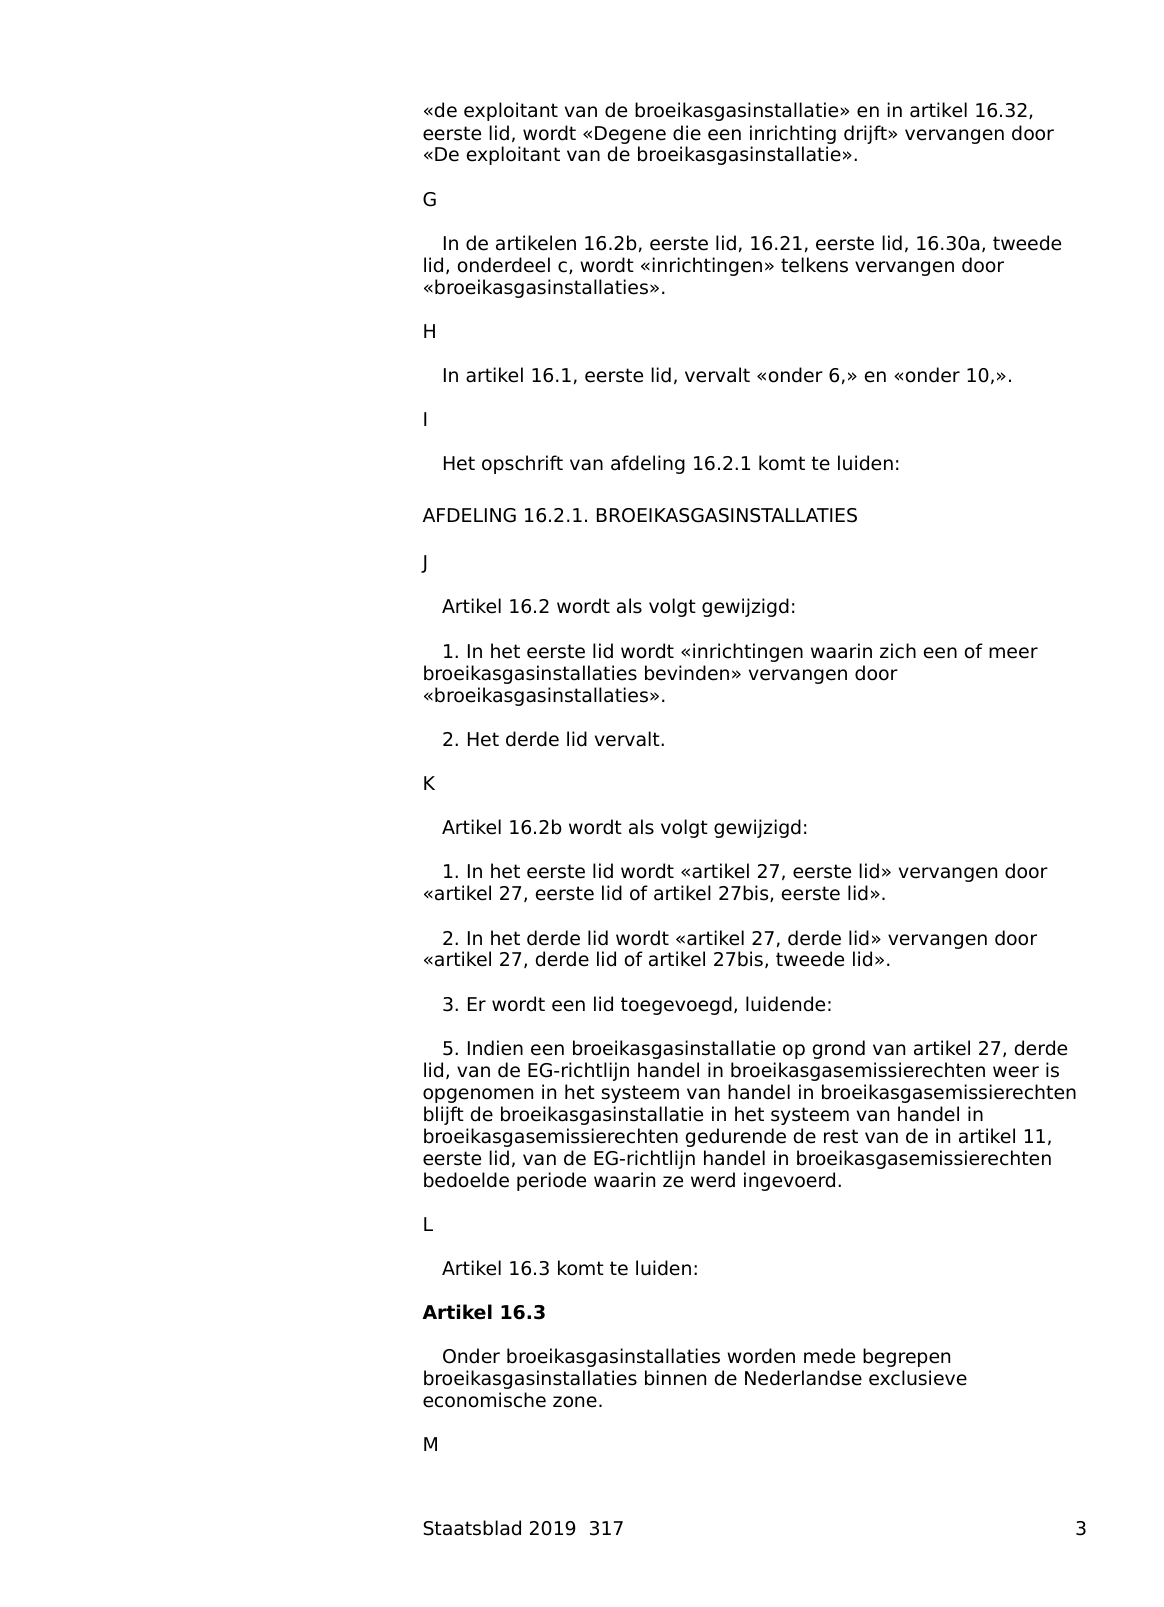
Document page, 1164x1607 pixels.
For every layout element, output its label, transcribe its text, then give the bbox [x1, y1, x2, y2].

text J [422, 552, 1087, 574]
text 1. In het eerste lid wordt «artikel 27, eerste lid» vervangen door «artikel 27, eerste lid of artikel 27bis, eerste lid». [422, 861, 1087, 905]
text Artikel 16.2b wordt als volgt gewijzigd: [422, 817, 1087, 839]
text 3. Er wordt een lid toegevoegd, luidende: [422, 993, 1087, 1016]
text Artikel 16.2 wordt als volgt gewijzigd: [422, 596, 1087, 618]
text Onder broeikasgasinstallaties worden mede begrepen broeikasgasinstallaties binnen de Nederlandse exclusieve economische zone. [422, 1346, 1087, 1412]
text Het opschrift van afdeling 16.2.1 komt te luiden: [422, 453, 1087, 475]
text 2. Het derde lid vervalt. [422, 729, 1087, 751]
text 2. In het derde lid wordt «artikel 27, derde lid» vervangen door «artikel 27, derde lid of artikel 27bis, tweede lid». [422, 927, 1087, 971]
text In de artikelen 16.2b, eerste lid, 16.21, eerste lid, 16.30a, tweede lid, onderdeel c, wordt «inrichtingen» telkens vervangen door «broeikasgasinstallaties». [422, 233, 1087, 299]
subtitle AFDELING 16.2.1. BROEIKASGASINSTALLATIES [422, 505, 1087, 527]
text L [422, 1214, 1087, 1236]
text H [422, 321, 1087, 343]
text G [422, 188, 1087, 211]
text In artikel 16.1, eerste lid, vervalt «onder 6,» en «onder 10,». [422, 365, 1087, 387]
text 5. Indien een broeikasgasinstallatie op grond van artikel 27, derde lid, van de EG-richtlijn handel in broeikasgasemissierechten weer is opgenomen in het systeem van handel in broeikasgasemissierechten blijft de broeikasgasinstallatie in het systeem van handel in broeikasgasemissierechten gedurende de rest van de in artikel 11, eerste lid, van de EG-richtlijn handel in broeikasgasemissierechten bedoelde periode waarin ze werd ingevoerd. [422, 1038, 1087, 1192]
text K [422, 773, 1087, 795]
text I [422, 409, 1087, 431]
text M [422, 1434, 1087, 1456]
text Artikel 16.3 komt te luiden: [422, 1258, 1087, 1280]
text 1. In het eerste lid wordt «inrichtingen waarin zich een of meer broeikasgasinstallaties bevinden» vervangen door «broeikasgasinstallaties». [422, 641, 1087, 707]
subtitle Artikel 16.3 [422, 1302, 1087, 1324]
text «de exploitant van de broeikasgasinstallatie» en in artikel 16.32, eerste lid, wordt «Degene die een inrichting drijft» vervangen door «De exploitant van de broeikasgasinstallatie». [422, 100, 1087, 166]
